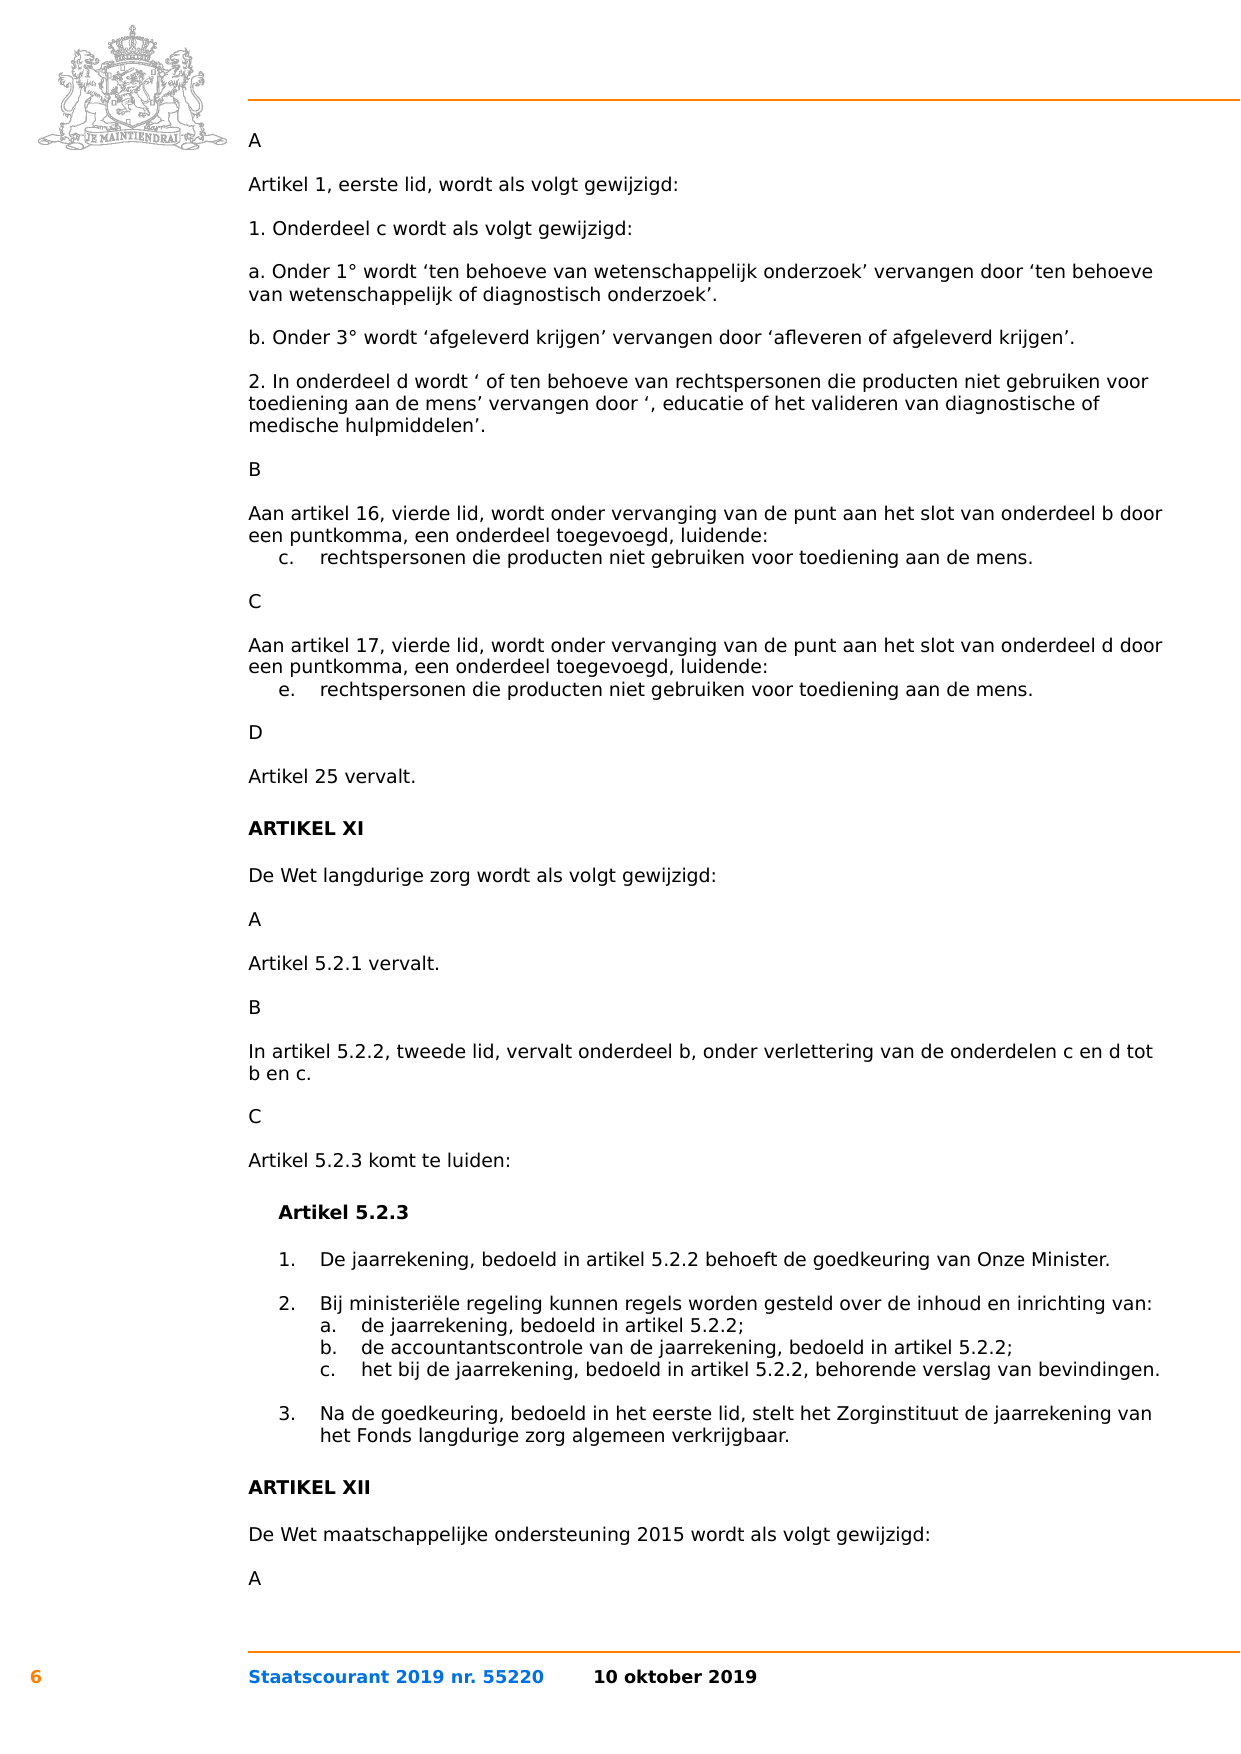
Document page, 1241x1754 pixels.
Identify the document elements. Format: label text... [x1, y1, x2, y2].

text a. de jaarrekening, bedoeld in artikel 5.2.2; [319, 1315, 1163, 1337]
text D [248, 722, 1163, 744]
subtitle Artikel 5.2.3 [278, 1202, 1163, 1224]
text Artikel 5.2.3 komt te luiden: [248, 1150, 1163, 1172]
text De Wet maatschappelijke ondersteuning 2015 wordt als volgt gewijzigd: [248, 1524, 1163, 1546]
text C [248, 1106, 1163, 1128]
text e. rechtspersonen die producten niet gebruiken voor toediening aan de mens. [278, 678, 1163, 700]
text b. de accountantscontrole van de jaarrekening, bedoeld in artikel 5.2.2; [319, 1337, 1163, 1359]
text Aan artikel 17, vierde lid, wordt onder vervanging van de punt aan het slot van onderdeel d door een puntkomma, een onderdeel toegevoegd, luidende: [248, 634, 1163, 678]
text Aan artikel 16, vierde lid, wordt onder vervanging van de punt aan het slot van onderdeel b door een puntkomma, een onderdeel toegevoegd, luidende: [248, 503, 1163, 547]
picture [38, 25, 227, 150]
text 1. De jaarrekening, bedoeld in artikel 5.2.2 behoeft de goedkeuring van Onze Minister. [278, 1249, 1163, 1271]
text A [248, 130, 1163, 152]
text A [248, 909, 1163, 931]
text a. Onder 1° wordt ‘ten behoeve van wetenschappelijk onderzoek’ vervangen door ‘ten behoeve van wetenschappelijk of diagnostisch onderzoek’. [248, 261, 1163, 305]
text B [248, 997, 1163, 1019]
subtitle ARTIKEL XI [248, 818, 1163, 840]
text A [248, 1568, 1163, 1589]
text C [248, 591, 1163, 613]
text B [248, 459, 1163, 481]
text c. rechtspersonen die producten niet gebruiken voor toediening aan de mens. [278, 547, 1163, 569]
text 2. Bij ministeriële regeling kunnen regels worden gesteld over de inhoud en inrichting van: [278, 1293, 1163, 1315]
text 2. In onderdeel d wordt ‘ of ten behoeve van rechtspersonen die producten niet gebruiken voor toediening aan de mens’ vervangen door ‘, educatie of het valideren van diagnostische of medische hulpmiddelen’. [248, 371, 1163, 437]
text In artikel 5.2.2, tweede lid, vervalt onderdeel b, onder verlettering van de onderdelen c en d tot b en c. [248, 1041, 1163, 1084]
text De Wet langdurige zorg wordt als volgt gewijzigd: [248, 865, 1163, 887]
text c. het bij de jaarrekening, bedoeld in artikel 5.2.2, behorende verslag van bevindingen. [319, 1359, 1163, 1381]
text Artikel 25 vervalt. [248, 766, 1163, 788]
text Artikel 1, eerste lid, wordt als volgt gewijzigd: [248, 174, 1163, 196]
text 1. Onderdeel c wordt als volgt gewijzigd: [248, 218, 1163, 239]
subtitle ARTIKEL XII [248, 1477, 1163, 1499]
text Artikel 5.2.1 vervalt. [248, 953, 1163, 975]
text 3. Na de goedkeuring, bedoeld in het eerste lid, stelt het Zorginstituut de jaarrekening van het Fonds langdurige zorg algemeen verkrijgbaar. [278, 1403, 1163, 1447]
text b. Onder 3° wordt ‘afgeleverd krijgen’ vervangen door ‘afleveren of afgeleverd krijgen’. [248, 327, 1163, 349]
